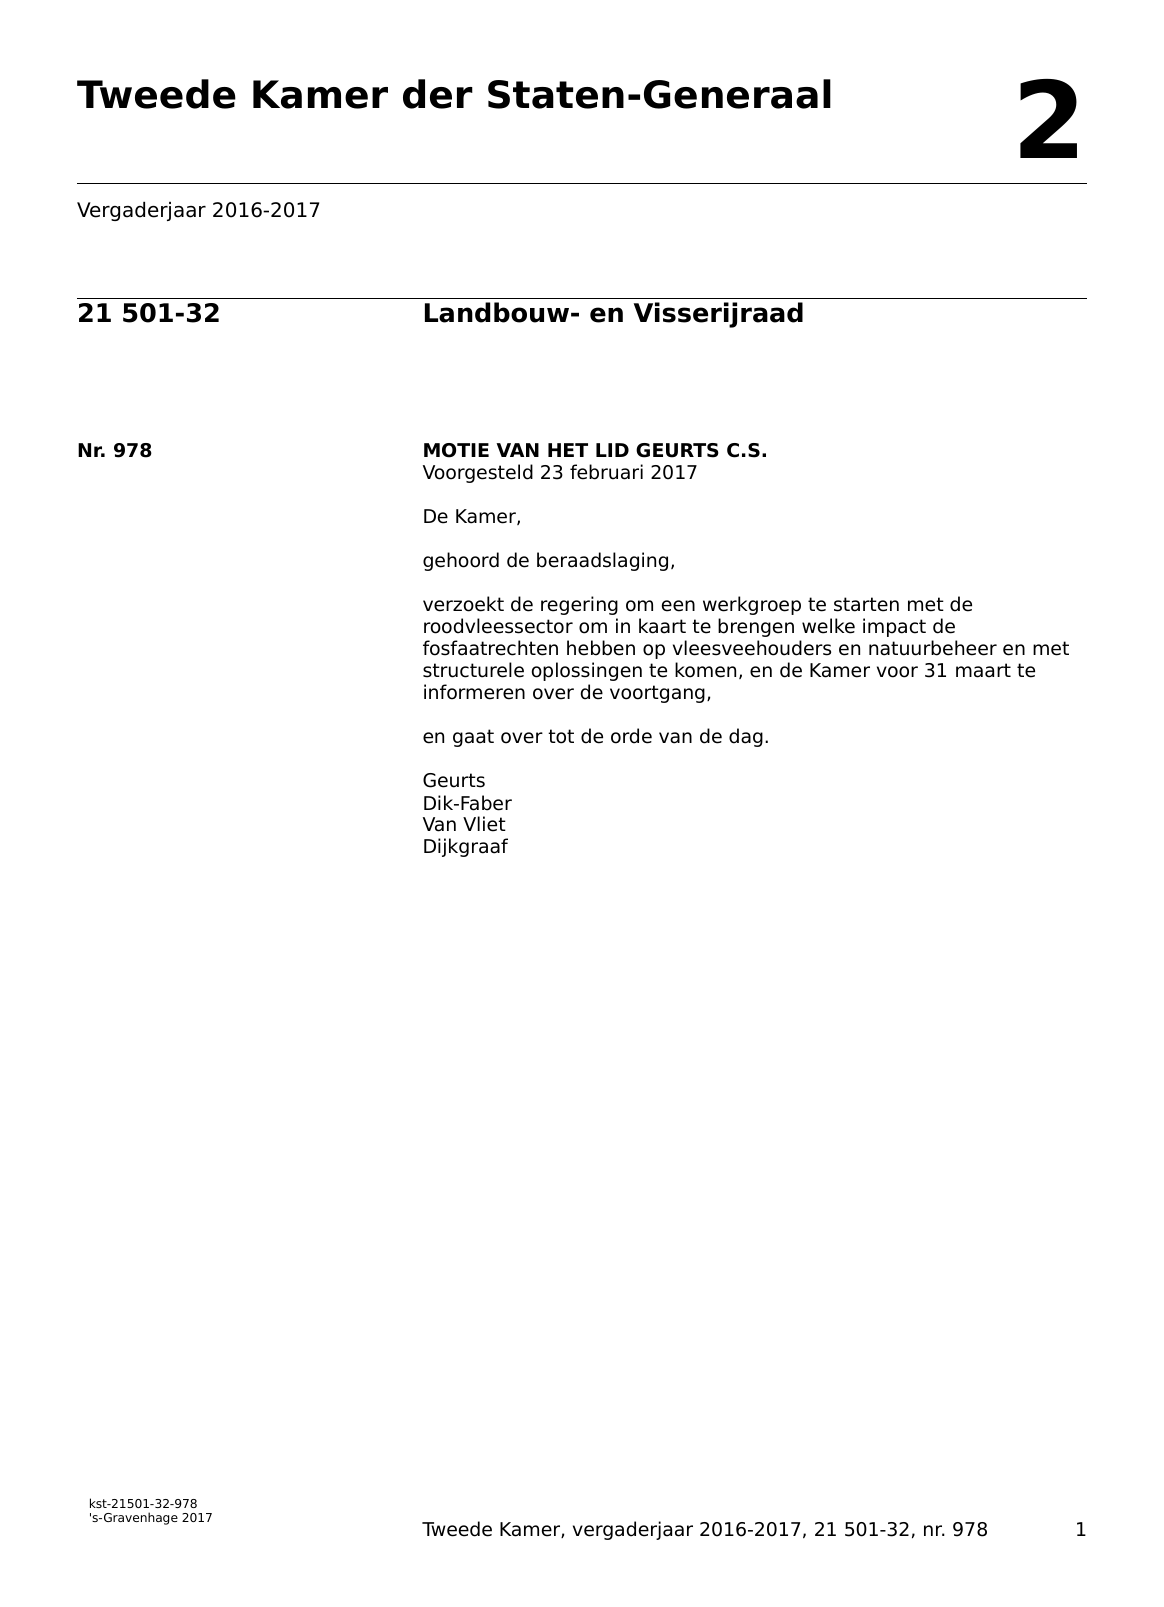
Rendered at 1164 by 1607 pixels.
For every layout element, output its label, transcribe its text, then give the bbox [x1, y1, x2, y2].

text Dik-Faber [422, 792, 1087, 814]
subtitle Nr. 978 MOTIE VAN HET LID GEURTS C.S. [77, 440, 1087, 462]
table_header 2 [886, 59, 1087, 183]
text Dijkgraaf [422, 836, 1087, 858]
text Geurts [422, 770, 1087, 792]
text De Kamer, [422, 506, 1087, 528]
text verzoekt de regering om een werkgroep te starten met de roodvleessector om in kaart te brengen welke impact de fosfaatrechten hebben op vleesveehouders en natuurbeheer en met structurele oplossingen te komen, en de Kamer voor 31 maart te informeren over de voortgang, [422, 594, 1087, 704]
table_header Tweede Kamer der Staten-Generaal [77, 59, 886, 183]
text gehoord de beraadslaging, [422, 550, 1087, 572]
table_cell Vergaderjaar 2016-2017 [77, 184, 1087, 298]
subtitle 21 501-32 Landbouw- en Visserijraad [77, 299, 1087, 329]
text kst-21501-32-978 [88, 1497, 323, 1511]
text Van Vliet [422, 814, 1087, 836]
text en gaat over tot de orde van de dag. [422, 726, 1087, 748]
text Voorgesteld 23 februari 2017 [422, 462, 1087, 484]
text 's-Gravenhage 2017 [88, 1511, 323, 1525]
